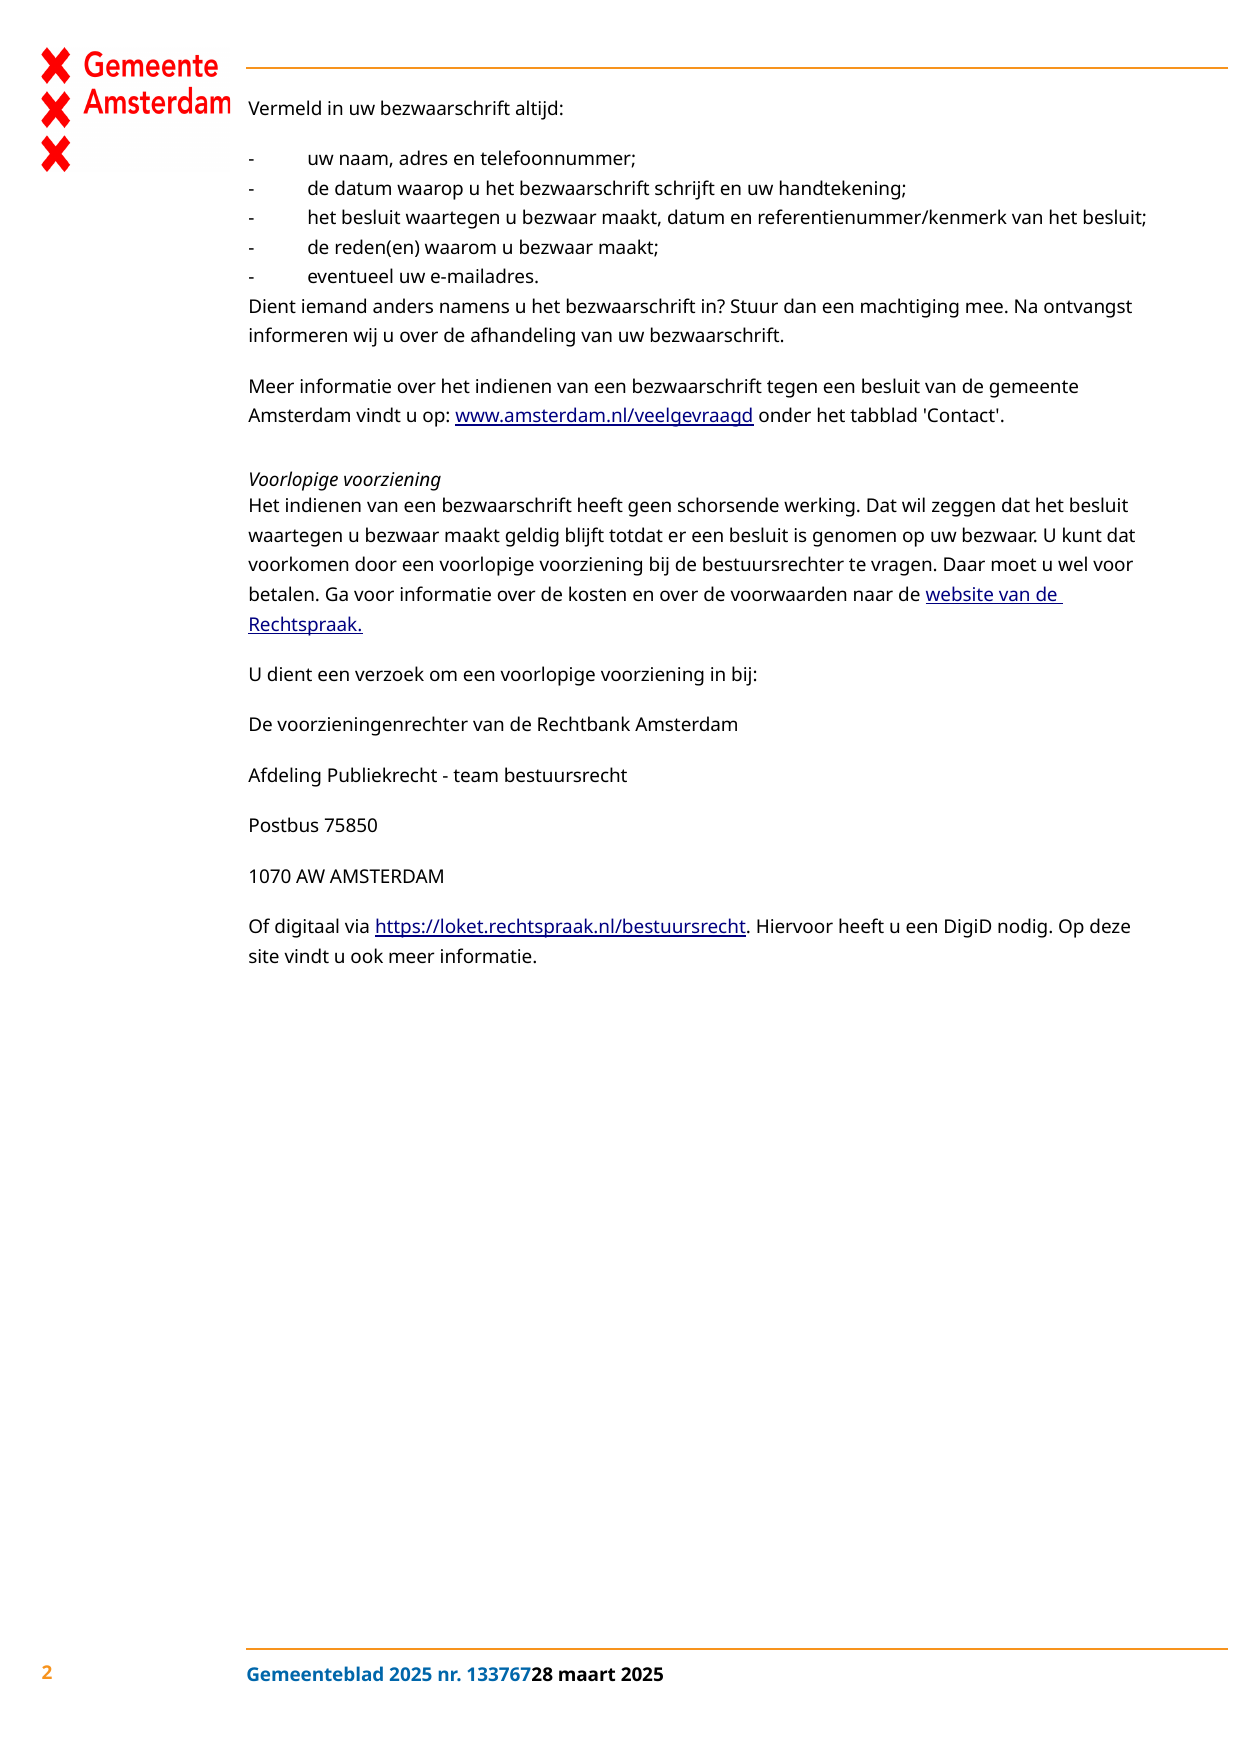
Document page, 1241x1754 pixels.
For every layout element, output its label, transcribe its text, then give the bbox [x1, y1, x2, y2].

list eventueel uw e-mailadres. [248, 263, 1152, 289]
list het besluit waartegen u bezwaar maakt, datum en referentienummer/kenmerk van het besluit; [248, 204, 1152, 230]
text Of digitaal via https://loket.rechtspraak.nl/bestuursrecht. Hiervoor heeft u een DigiD nodig. Op deze site vindt u ook meer informatie. [248, 913, 1152, 968]
text Postbus 75850 [248, 812, 1152, 838]
list de reden(en) waarom u bezwaar maakt; [248, 234, 1152, 260]
text Dient iemand anders namens u het bezwaarschrift in? Stuur dan een machtiging mee. Na ontvangst informeren wij u over de afhandeling van uw bezwaarschrift. [248, 293, 1152, 348]
list de datum waarop u het bezwaarschrift schrijft en uw handtekening; [248, 175, 1152, 201]
text Vermeld in uw bezwaarschrift altijd: [248, 95, 1152, 121]
picture [41, 47, 231, 172]
text Het indienen van een bezwaarschrift heeft geen schorsende werking. Dat wil zeggen dat het besluit waartegen u bezwaar maakt geldig blijft totdat er een besluit is genomen op uw bezwaar. U kunt dat voorkomen door een voorlopige voorziening bij de bestuursrechter te vragen. Daar moet u wel voor betalen. Ga voor informatie over de kosten en over de voorwaarden naar de website van de Rechtspraak. [248, 492, 1152, 636]
list uw naam, adres en telefoonnummer; [248, 145, 1152, 171]
text Afdeling Publiekrecht - team bestuursrecht [248, 762, 1152, 788]
text De voorzieningenrechter van de Rechtbank Amsterdam [248, 712, 1152, 737]
text Voorlopige voorziening [248, 467, 1152, 492]
text U dient een verzoek om een voorlopige voorziening in bij: [248, 661, 1152, 687]
text 1070 AW AMSTERDAM [248, 863, 1152, 888]
text Meer informatie over het indienen van een bezwaarschrift tegen een besluit van de gemeente Amsterdam vindt u op: www.amsterdam.nl/veelgevraagd onder het tabblad 'Contact'. [248, 373, 1152, 428]
